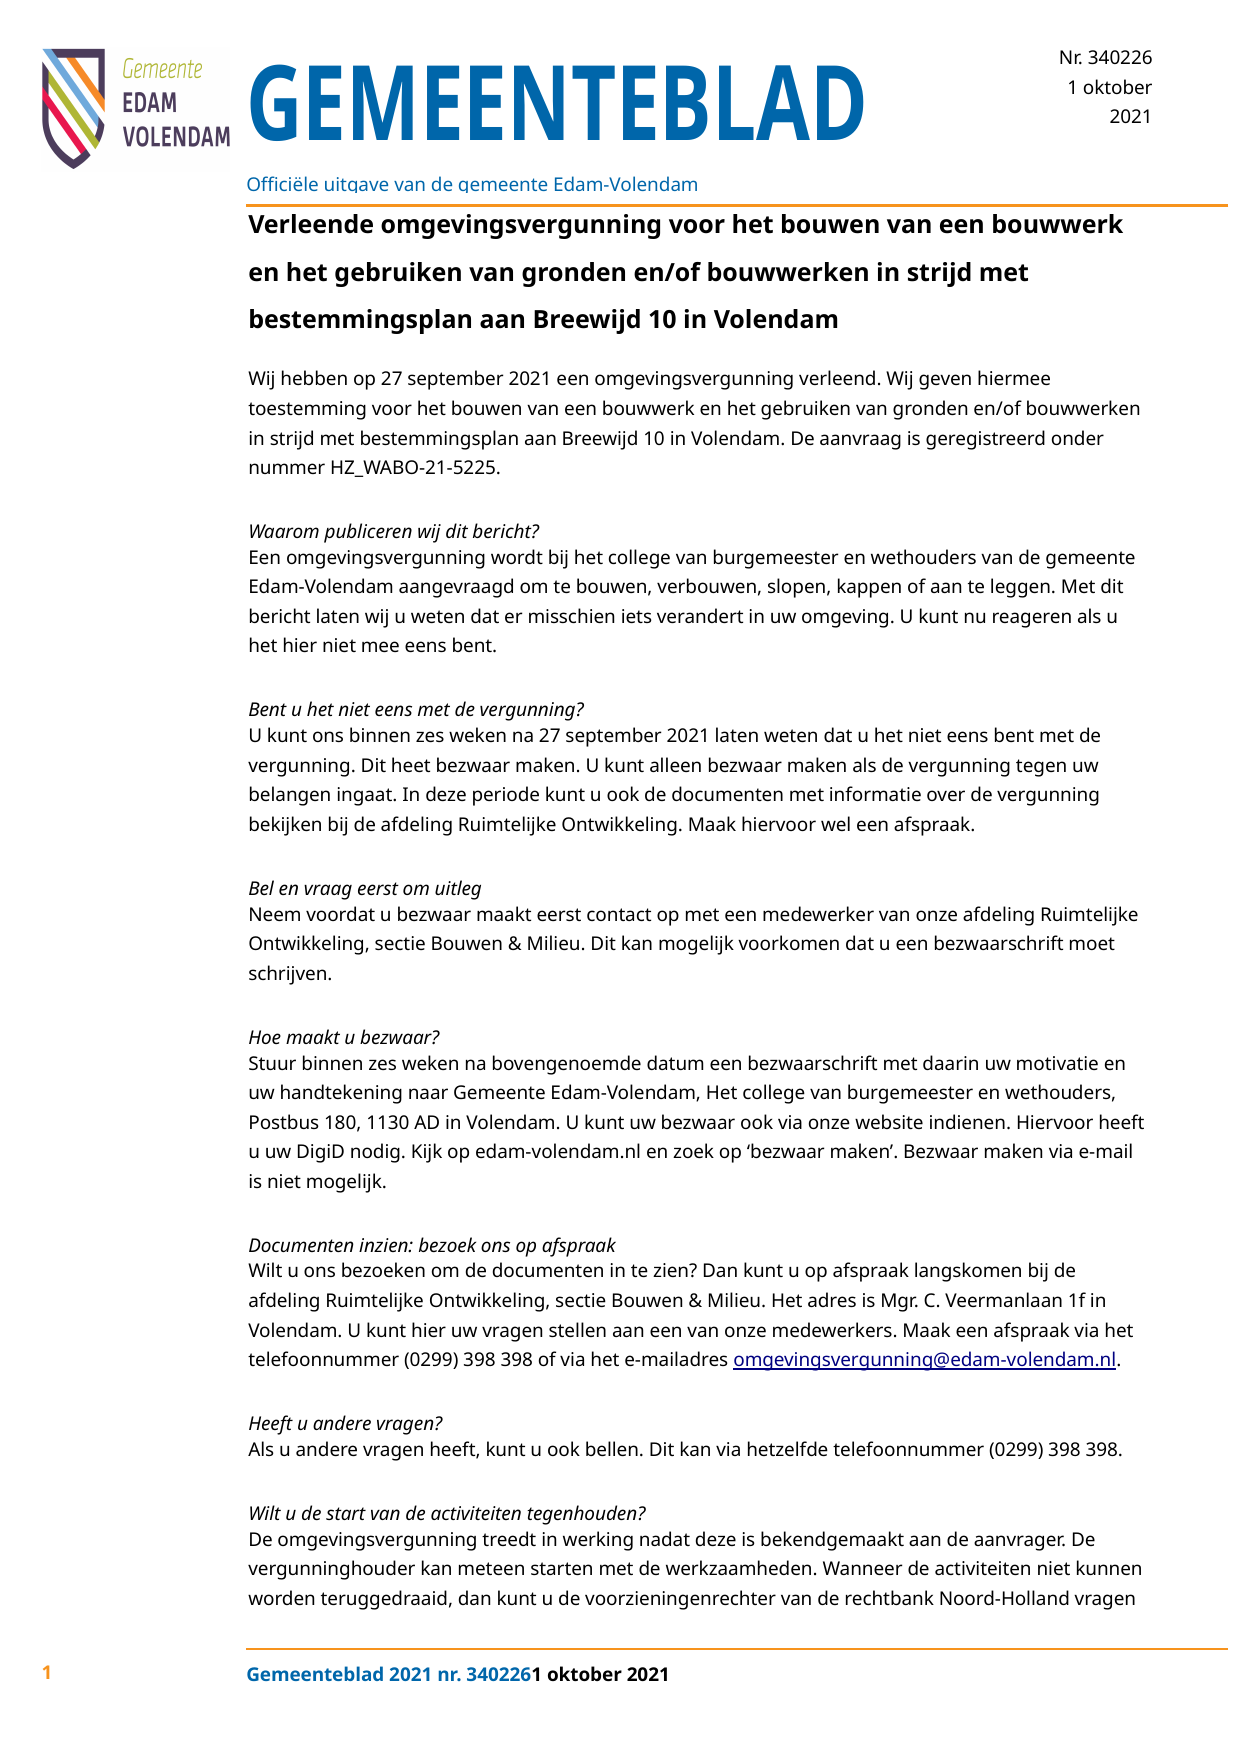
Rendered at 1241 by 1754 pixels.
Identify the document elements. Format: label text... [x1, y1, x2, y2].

text Hoe maakt u bezwaar? [248, 1024, 1152, 1050]
text Stuur binnen zes weken na bovengenoemde datum een bezwaarschrift met daarin uw motivatie en uw handtekening naar Gemeente Edam-Volendam, Het college van burgemeester en wethouders, Postbus 180, 1130 AD in Volendam. U kunt uw bezwaar ook via onze website indienen. Hiervoor heeft u uw DigiD nodig. Kijk op edam-volendam.nl en zoek op ‘bezwaar maken’. Bezwaar maken via e-mail is niet mogelijk. [248, 1050, 1152, 1194]
text Bel en vraag eerst om uitleg [248, 875, 1152, 901]
text Wilt u ons bezoeken om de documenten in te zien? Dan kunt u op afspraak langskomen bij de afdeling Ruimtelijke Ontwikkeling, sectie Bouwen & Milieu. Het adres is Mgr. C. Veermanlaan 1f in Volendam. U kunt hier uw vragen stellen aan een van onze medewerkers. Maak een afspraak via het telefoonnummer (0299) 398 398 of via het e-mailadres omgevingsvergunning@edam-volendam.nl. [248, 1258, 1152, 1372]
text Wij hebben op 27 september 2021 een omgevingsvergunning verleend. Wij geven hiermee toestemming voor het bouwen van een bouwwerk en het gebruiken van gronden en/of bouwwerken in strijd met bestemmingsplan aan Breewijd 10 in Volendam. De aanvraag is geregistreerd onder nummer HZ_WABO-21-5225. [248, 366, 1152, 480]
text U kunt ons binnen zes weken na 27 september 2021 laten weten dat u het niet eens bent met de vergunning. Dit heet bezwaar maken. U kunt alleen bezwaar maken als de vergunning tegen uw belangen ingaat. In deze periode kunt u ook de documenten met informatie over de vergunning bekijken bij de afdeling Ruimtelijke Ontwikkeling. Maak hiervoor wel een afspraak. [248, 722, 1152, 837]
text Een omgevingsvergunning wordt bij het college van burgemeester en wethouders van de gemeente Edam-Volendam aangevraagd om te bouwen, verbouwen, slopen, kappen of aan te leggen. Met dit bericht laten wij u weten dat er misschien iets verandert in uw omgeving. U kunt nu reageren als u het hier niet mee eens bent. [248, 544, 1152, 658]
text Verleende omgevingsvergunning voor het bouwen van een bouwwerk en het gebruiken van gronden en/of bouwwerken in strijd met bestemmingsplan aan Breewijd 10 in Volendam [248, 207, 1152, 336]
text Neem voordat u bezwaar maakt eerst contact op met een medewerker van onze afdeling Ruimtelijke Ontwikkeling, sectie Bouwen & Milieu. Dit kan mogelijk voorkomen dat u een bezwaarschrift moet schrijven. [248, 901, 1152, 986]
picture [41, 47, 231, 172]
text Waarom publiceren wij dit bericht? [248, 518, 1152, 544]
text De omgevingsvergunning treedt in werking nadat deze is bekendgemaakt aan de aanvrager. De vergunninghouder kan meteen starten met de werkzaamheden. Wanneer de activiteiten niet kunnen worden teruggedraaid, dan kunt u de voorzieningenrechter van de rechtbank Noord-Holland vragen [248, 1526, 1152, 1611]
text Als u andere vragen heeft, kunt u ook bellen. Dit kan via hetzelfde telefoonnummer (0299) 398 398. [248, 1436, 1152, 1462]
text Wilt u de start van de activiteiten tegenhouden? [248, 1500, 1152, 1526]
text Documenten inzien: bezoek ons op afspraak [248, 1232, 1152, 1258]
text Heeft u andere vragen? [248, 1410, 1152, 1436]
text Bent u het niet eens met de vergunning? [248, 697, 1152, 722]
